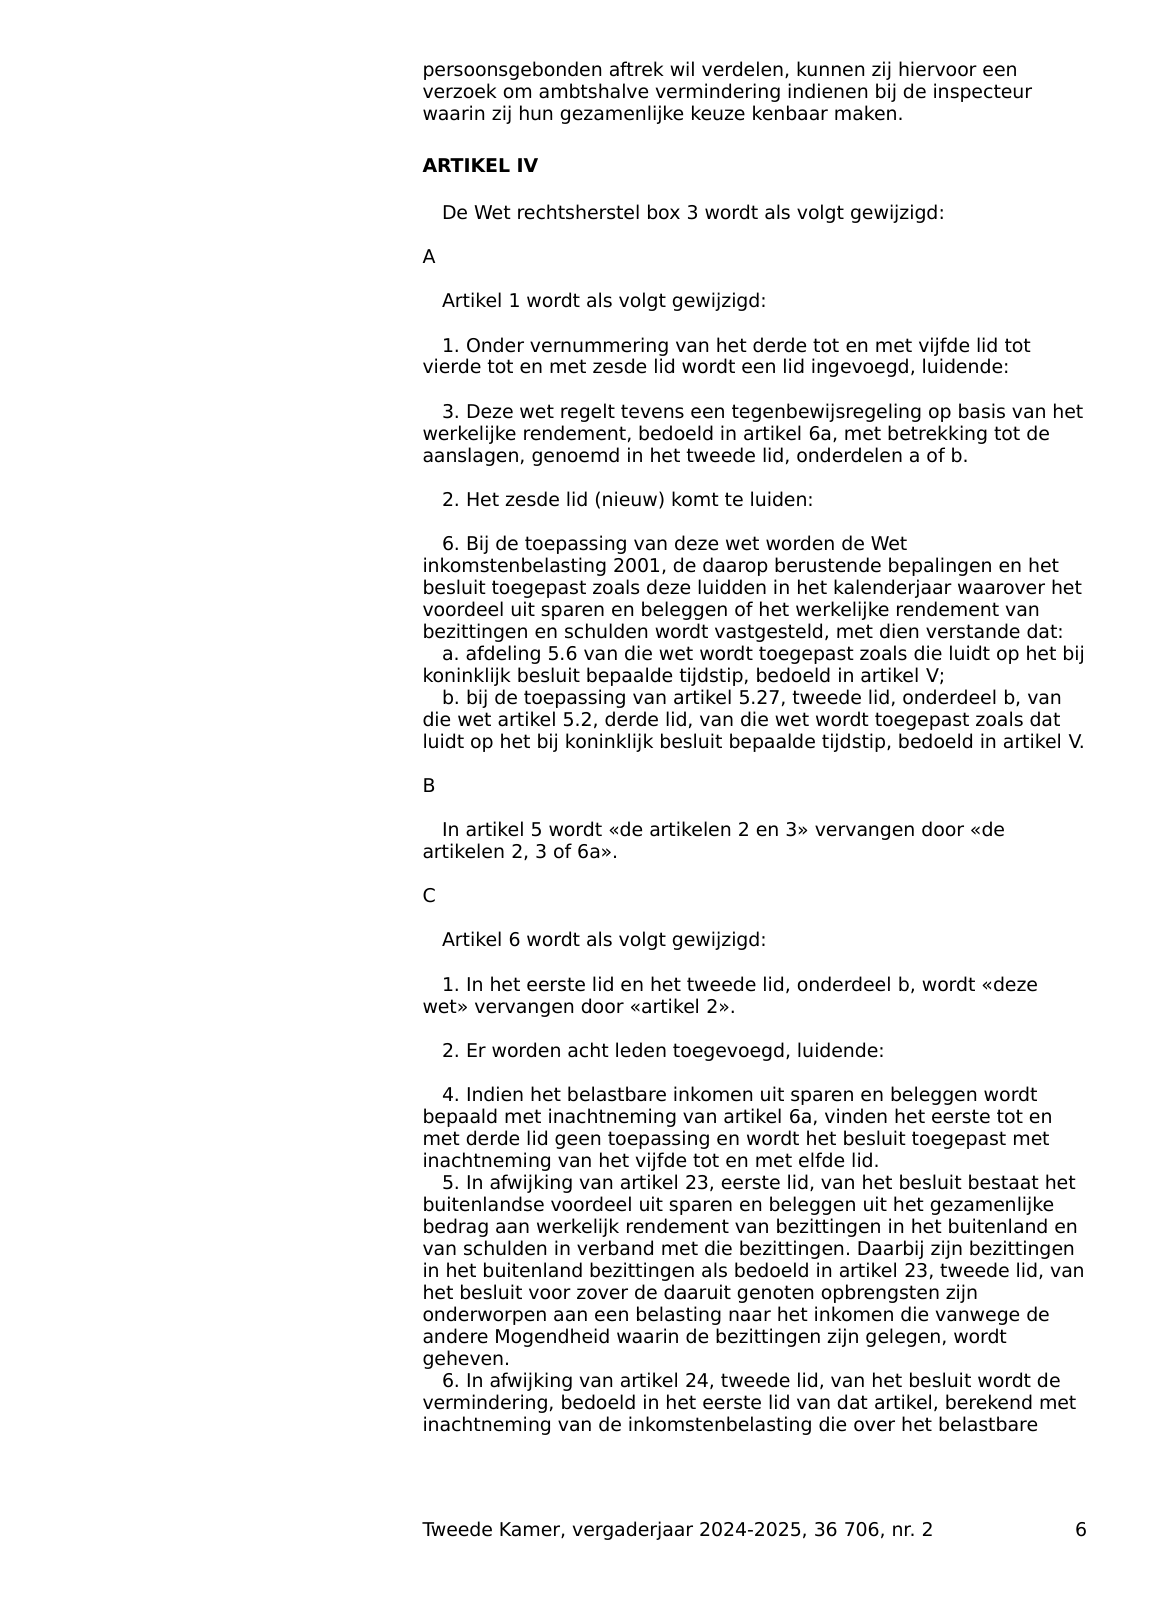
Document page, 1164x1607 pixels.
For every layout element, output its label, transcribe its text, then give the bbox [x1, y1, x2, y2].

text 1. In het eerste lid en het tweede lid, onderdeel b, wordt «deze wet» vervangen door «artikel 2». [422, 973, 1087, 1017]
text 2. Er worden acht leden toegevoegd, luidende: [422, 1040, 1087, 1062]
subtitle ARTIKEL IV [422, 155, 1087, 177]
text 6. Bij de toepassing van deze wet worden de Wet inkomstenbelasting 2001, de daarop berustende bepalingen en het besluit toegepast zoals deze luidden in het kalenderjaar waarover het voordeel uit sparen en beleggen of het werkelijke rendement van bezittingen en schulden wordt vastgesteld, met dien verstande dat: [422, 533, 1087, 643]
text B [422, 775, 1087, 797]
text Artikel 1 wordt als volgt gewijzigd: [422, 290, 1087, 312]
text Artikel 6 wordt als volgt gewijzigd: [422, 929, 1087, 951]
text 1. Onder vernummering van het derde tot en met vijfde lid tot vierde tot en met zesde lid wordt een lid ingevoegd, luidende: [422, 334, 1087, 378]
text De Wet rechtsherstel box 3 wordt als volgt gewijzigd: [422, 202, 1087, 224]
text 5. In afwijking van artikel 23, eerste lid, van het besluit bestaat het buitenlandse voordeel uit sparen en beleggen uit het gezamenlijke bedrag aan werkelijk rendement van bezittingen in het buitenland en van schulden in verband met die bezittingen. Daarbij zijn bezittingen in het buitenland bezittingen als bedoeld in artikel 23, tweede lid, van het besluit voor zover de daaruit genoten opbrengsten zijn onderworpen aan een belasting naar het inkomen die vanwege de andere Mogendheid waarin de bezittingen zijn gelegen, wordt geheven. [422, 1172, 1087, 1369]
text 2. Het zesde lid (nieuw) komt te luiden: [422, 489, 1087, 511]
text C [422, 885, 1087, 907]
text 6. In afwijking van artikel 24, tweede lid, van het besluit wordt de vermindering, bedoeld in het eerste lid van dat artikel, berekend met inachtneming van de inkomstenbelasting die over het belastbare [422, 1369, 1087, 1436]
text persoonsgebonden aftrek wil verdelen, kunnen zij hiervoor een verzoek om ambtshalve vermindering indienen bij de inspecteur waarin zij hun gezamenlijke keuze kenbaar maken. [422, 59, 1087, 125]
text 3. Deze wet regelt tevens een tegenbewijsregeling op basis van het werkelijke rendement, bedoeld in artikel 6a, met betrekking tot de aanslagen, genoemd in het tweede lid, onderdelen a of b. [422, 401, 1087, 467]
text a. afdeling 5.6 van die wet wordt toegepast zoals die luidt op het bij koninklijk besluit bepaalde tijdstip, bedoeld in artikel V; [422, 643, 1087, 687]
text 4. Indien het belastbare inkomen uit sparen en beleggen wordt bepaald met inachtneming van artikel 6a, vinden het eerste tot en met derde lid geen toepassing en wordt het besluit toegepast met inachtneming van het vijfde tot en met elfde lid. [422, 1084, 1087, 1172]
text b. bij de toepassing van artikel 5.27, tweede lid, onderdeel b, van die wet artikel 5.2, derde lid, van die wet wordt toegepast zoals dat luidt op het bij koninklijk besluit bepaalde tijdstip, bedoeld in artikel V. [422, 687, 1087, 753]
text A [422, 246, 1087, 268]
text In artikel 5 wordt «de artikelen 2 en 3» vervangen door «de artikelen 2, 3 of 6a». [422, 819, 1087, 863]
